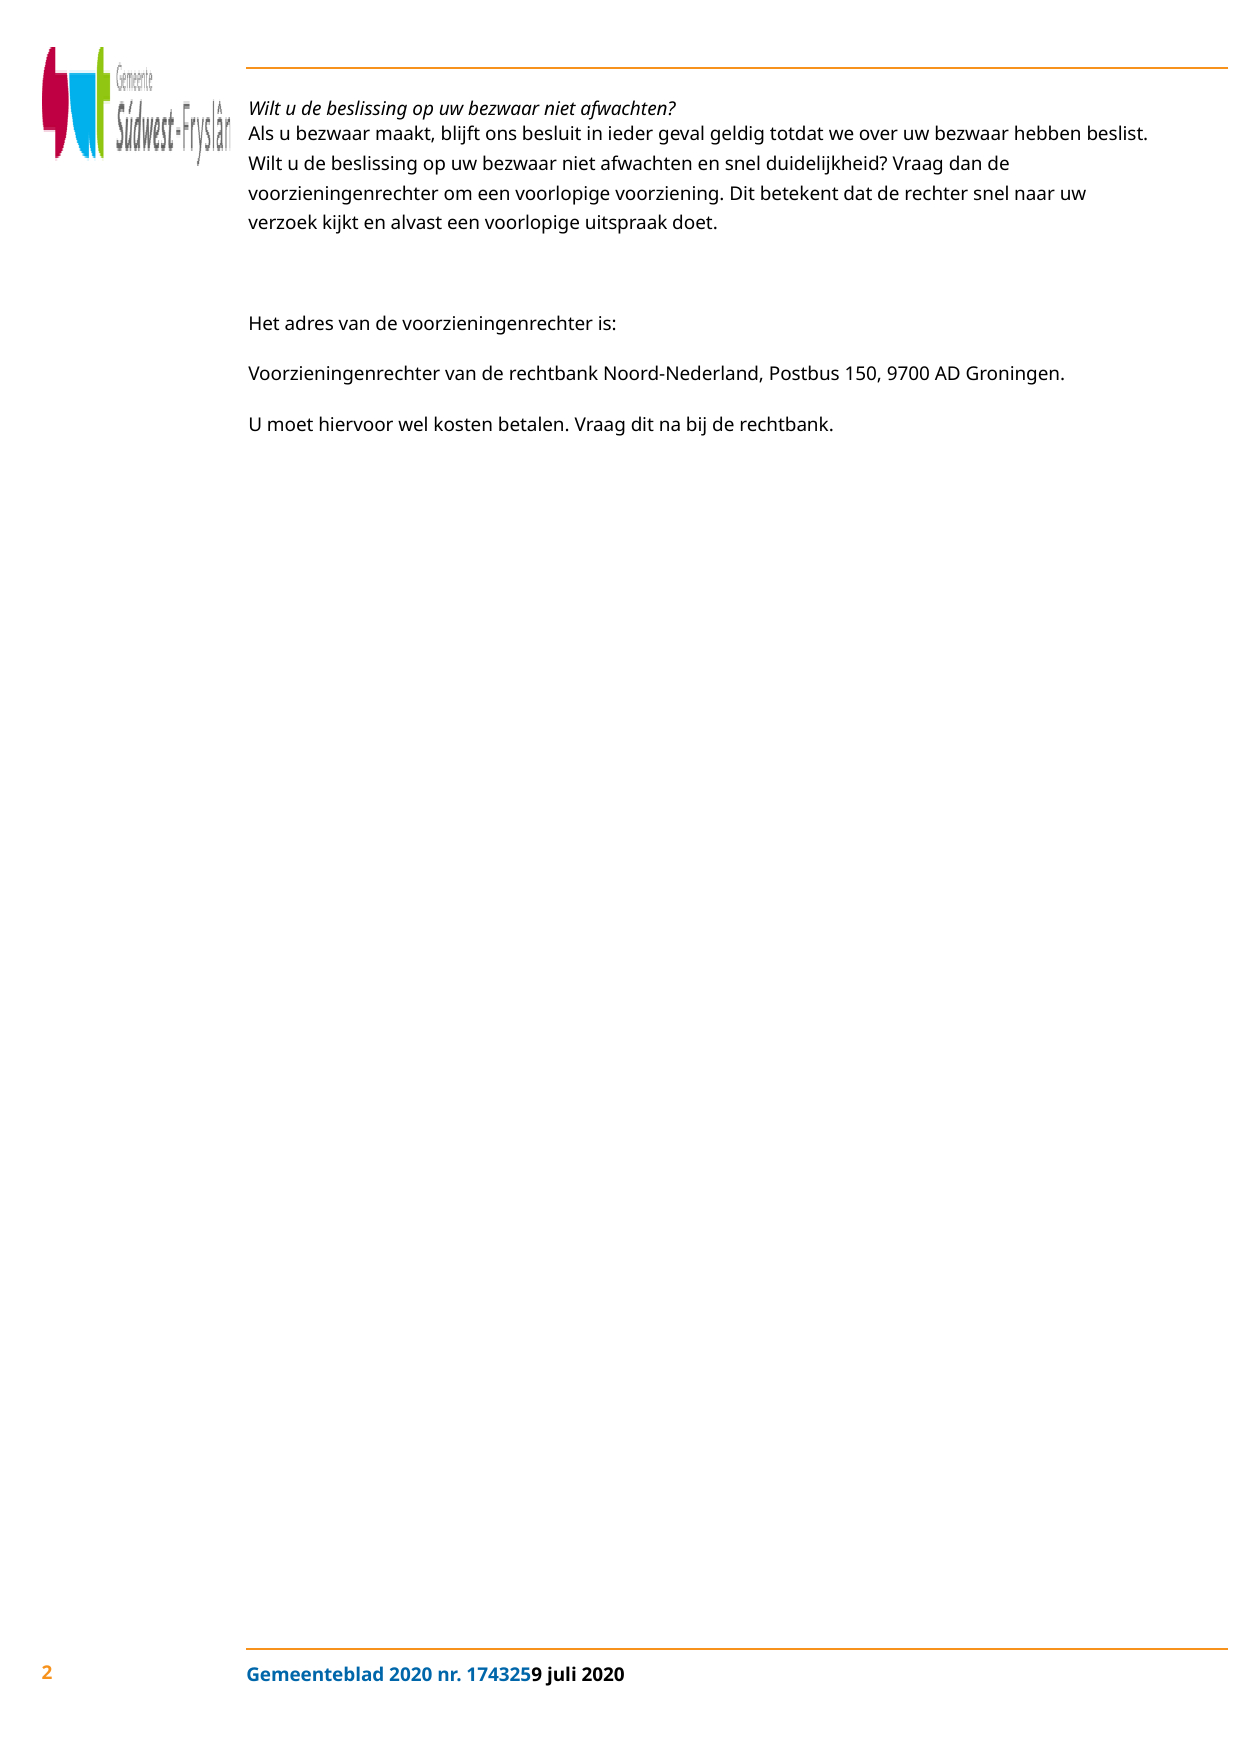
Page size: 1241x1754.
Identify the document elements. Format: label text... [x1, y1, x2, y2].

text Het adres van de voorzieningenrechter is: [248, 310, 1152, 336]
text Wilt u de beslissing op uw bezwaar niet afwachten? [248, 95, 1152, 121]
text Als u bezwaar maakt, blijft ons besluit in ieder geval geldig totdat we over uw bezwaar hebben beslist. Wilt u de beslissing op uw bezwaar niet afwachten en snel duidelijkheid? Vraag dan de voorzieningenrechter om een voorlopige voorziening. Dit betekent dat de rechter snel naar uw verzoek kijkt en alvast een voorlopige uitspraak doet. [248, 121, 1152, 235]
text Voorzieningenrechter van de rechtbank Noord-Nederland, Postbus 150, 9700 AD Groningen. [248, 361, 1152, 386]
text U moet hiervoor wel kosten betalen. Vraag dit na bij de rechtbank. [248, 411, 1152, 437]
picture [41, 47, 231, 172]
